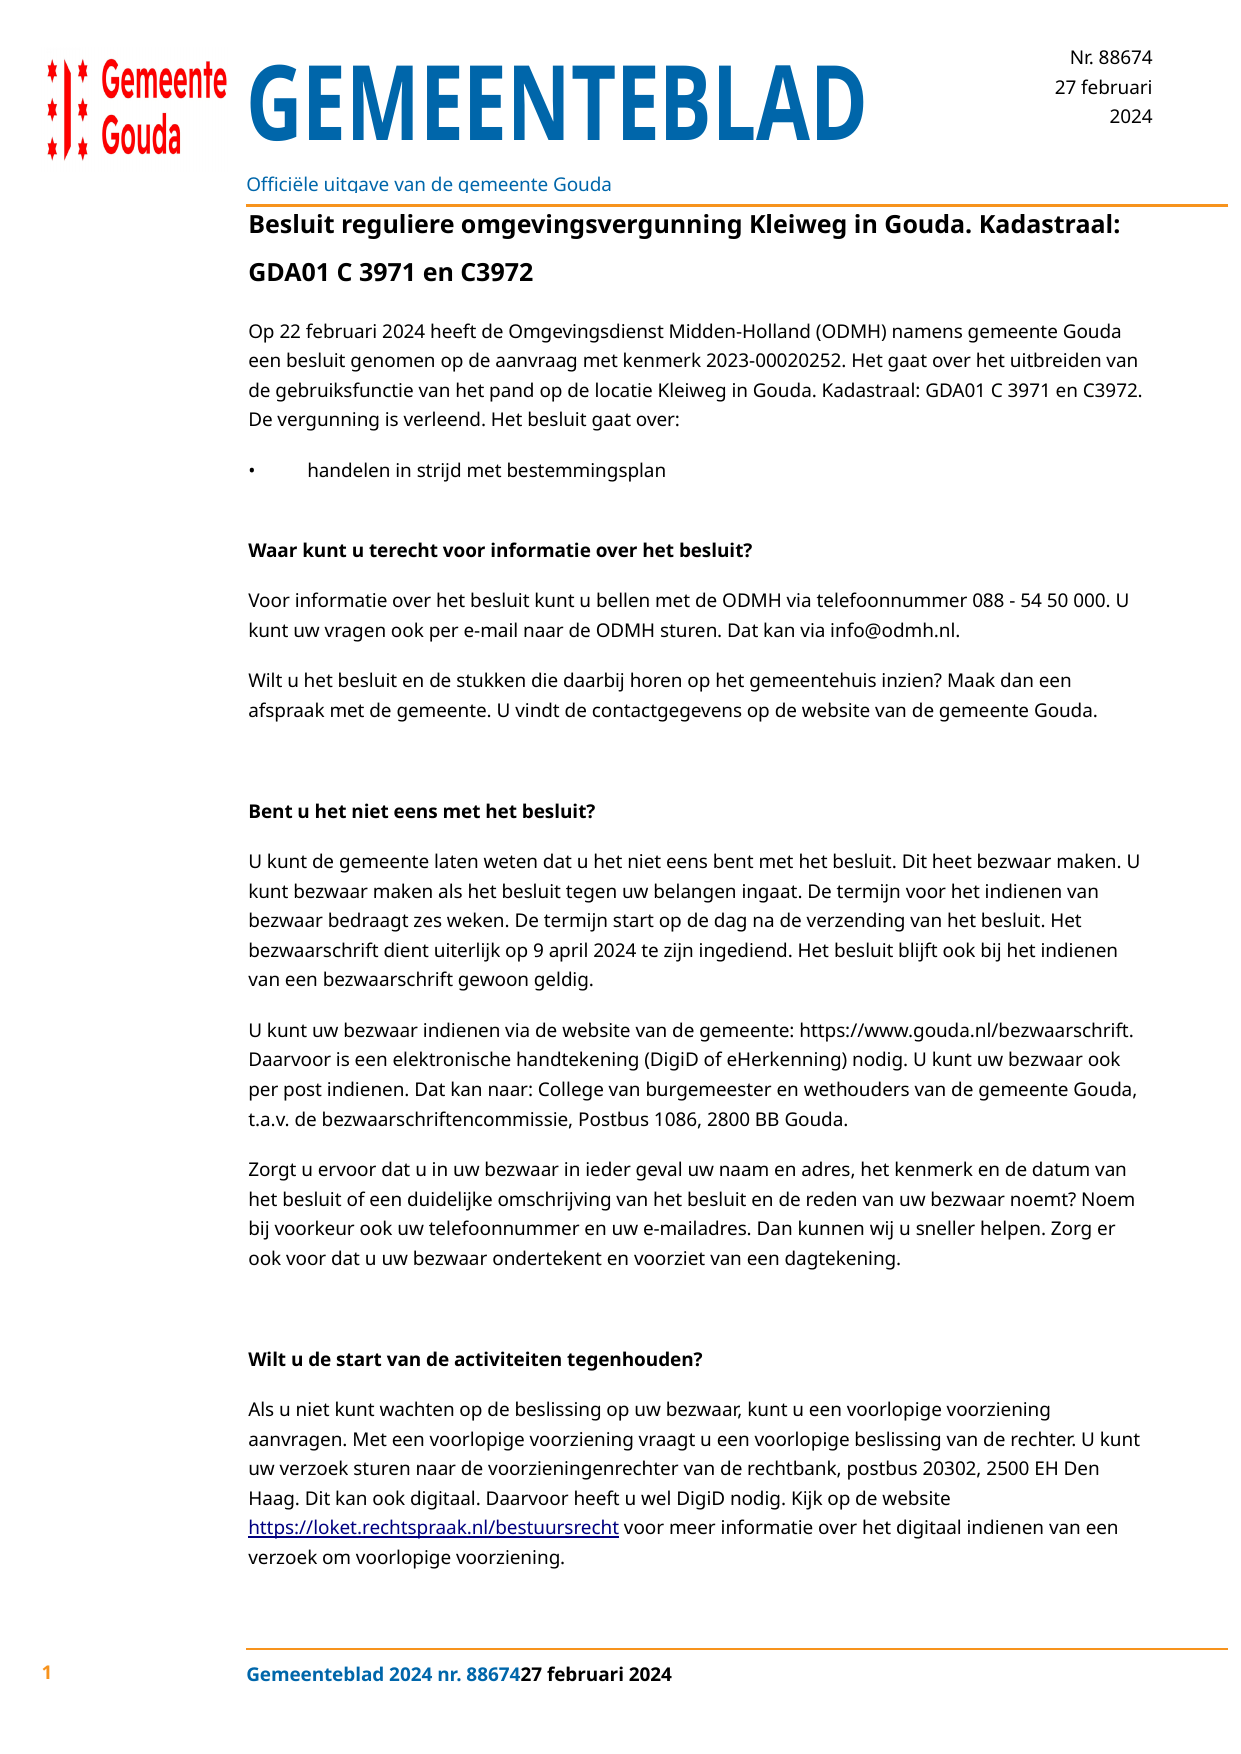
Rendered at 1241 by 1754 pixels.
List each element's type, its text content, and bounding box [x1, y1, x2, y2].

list handelen in strijd met bestemmingsplan [248, 457, 1152, 483]
text Bent u het niet eens met het besluit? [248, 798, 1152, 824]
text Waar kunt u terecht voor informatie over het besluit? [248, 537, 1152, 563]
text Wilt u de start van de activiteiten tegenhouden? [248, 1346, 1152, 1372]
text Besluit reguliere omgevingsvergunning Kleiweg in Gouda. Kadastraal: GDA01 C 3971 en C3972 [248, 207, 1152, 288]
picture [41, 47, 231, 172]
text Wilt u het besluit en de stukken die daarbij horen op het gemeentehuis inzien? Maak dan een afspraak met de gemeente. U vindt de contactgegevens op de website van de gemeente Gouda. [248, 667, 1152, 723]
text U kunt uw bezwaar indienen via de website van de gemeente: https://www.gouda.nl/bezwaarschrift. Daarvoor is een elektronische handtekening (DigiD of eHerkenning) nodig. U kunt uw bezwaar ook per post indienen. Dat kan naar: College van burgemeester en wethouders van de gemeente Gouda, t.a.v. de bezwaarschriftencommissie, Postbus 1086, 2800 BB Gouda. [248, 1017, 1152, 1132]
text Als u niet kunt wachten op de beslissing op uw bezwaar, kunt u een voorlopige voorziening aanvragen. Met een voorlopige voorziening vraagt u een voorlopige beslissing van de rechter. U kunt uw verzoek sturen naar de voorzieningenrechter van de rechtbank, postbus 20302, 2500 EH Den Haag. Dit kan ook digitaal. Daarvoor heeft u wel DigiD nodig. Kijk op de website https://loket.rechtspraak.nl/bestuursrecht voor meer informatie over het digitaal indienen van een verzoek om voorlopige voorziening. [248, 1396, 1152, 1570]
text Zorgt u ervoor dat u in uw bezwaar in ieder geval uw naam en adres, het kenmerk en de datum van het besluit of een duidelijke omschrijving van het besluit en de reden van uw bezwaar noemt? Noem bij voorkeur ook uw telefoonnummer en uw e-mailadres. Dan kunnen wij u sneller helpen. Zorg er ook voor dat u uw bezwaar ondertekent en voorziet van een dagtekening. [248, 1156, 1152, 1271]
text U kunt de gemeente laten weten dat u het niet eens bent met het besluit. Dit heet bezwaar maken. U kunt bezwaar maken als het besluit tegen uw belangen ingaat. De termijn voor het indienen van bezwaar bedraagt zes weken. De termijn start op de dag na de verzending van het besluit. Het bezwaarschrift dient uiterlijk op 9 april 2024 te zijn ingediend. Het besluit blijft ook bij het indienen van een bezwaarschrift gewoon geldig. [248, 848, 1152, 992]
text Voor informatie over het besluit kunt u bellen met de ODMH via telefoonnummer 088 - 54 50 000. U kunt uw vragen ook per e-mail naar de ODMH sturen. Dat kan via info@odmh.nl. [248, 587, 1152, 643]
text Op 22 februari 2024 heeft de Omgevingsdienst Midden-Holland (ODMH) namens gemeente Gouda een besluit genomen op de aanvraag met kenmerk 2023-00020252. Het gaat over het uitbreiden van de gebruiksfunctie van het pand op de locatie Kleiweg in Gouda. Kadastraal: GDA01 C 3971 en C3972. De vergunning is verleend. Het besluit gaat over: [248, 318, 1152, 432]
